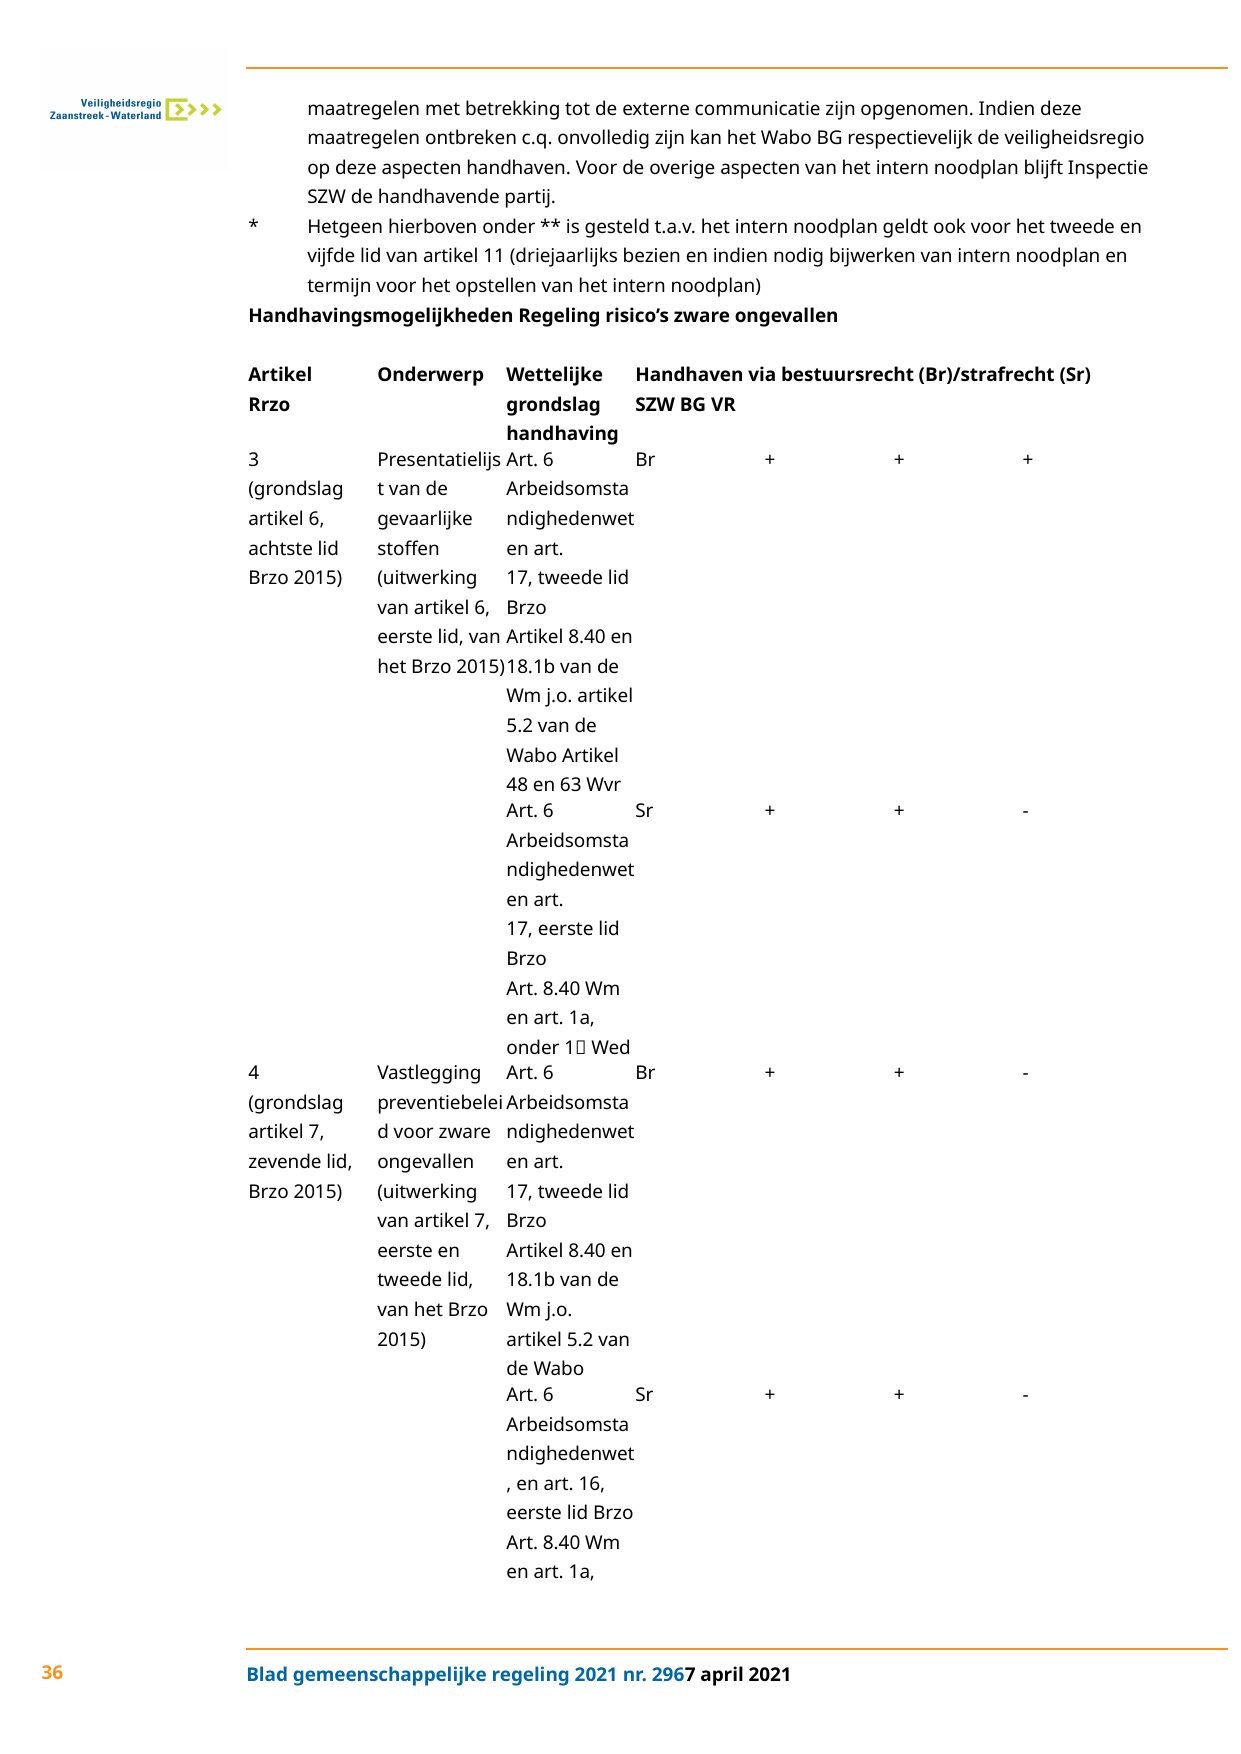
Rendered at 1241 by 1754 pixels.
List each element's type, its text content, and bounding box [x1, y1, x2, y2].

table_cell + [894, 797, 1022, 1059]
table_cell Vastlegging preventiebeleid voor zware ongevallen (uitwerking van artikel 7, eerste en tweede lid, van het Brzo 2015) [377, 1060, 506, 1584]
table_cell + [764, 446, 893, 797]
table_cell + [764, 1381, 893, 1584]
table_header Wettelijke grondslag handhaving [506, 361, 635, 446]
table_cell + [894, 1381, 1022, 1584]
table_header Artikel Rrzo [248, 361, 377, 446]
list maatregelen met betrekking tot de externe communicatie zijn opgenomen. Indien deze maatregelen ontbreken c.q. onvolledig zijn kan het Wabo BG respectievelijk de veiligheidsregio op deze aspecten handhaven. Voor de overige aspecten van het intern noodplan blijft Inspectie SZW de handhavende partij. [248, 95, 1152, 209]
table_header Onderwerp [377, 361, 506, 446]
table_cell + [894, 1060, 1022, 1381]
picture [41, 47, 231, 172]
table_cell Sr [635, 1381, 764, 1584]
table_cell - [1023, 1381, 1152, 1584]
table_cell Art. 6 Arbeidsomstandighedenwet en art. 17, eerste lid Brzo Art. 8.40 Wm en art. 1a, onder 1 Wed [506, 797, 635, 1059]
table_cell - [1023, 1060, 1152, 1381]
table_cell 3 (grondslag artikel 6, achtste lid Brzo 2015) [248, 446, 377, 1059]
table_cell + [764, 797, 893, 1059]
table_cell Art. 6 Arbeidsomstandighedenwet en art. 17, tweede lid Brzo Artikel 8.40 en 18.1b van de Wm j.o. artikel 5.2 van de Wabo [506, 1060, 635, 1381]
table_cell Br [635, 446, 764, 797]
table_cell Br [635, 1060, 764, 1381]
table_cell Sr [635, 797, 764, 1059]
table_cell + [764, 1060, 893, 1381]
text Handhavingsmogelijkheden Regeling risico’s zware ongevallen [248, 302, 1152, 328]
table_header Handhaven via bestuursrecht (Br)/strafrecht (Sr) SZW BG VR [635, 361, 1152, 446]
table_cell + [894, 446, 1022, 797]
table_cell Presentatielijst van de gevaarlijke stoffen (uitwerking van artikel 6, eerste lid, van het Brzo 2015) [377, 446, 506, 1059]
list Hetgeen hierboven onder ** is gesteld t.a.v. het intern noodplan geldt ook voor het tweede en vijfde lid van artikel 11 (driejaarlijks bezien en indien nodig bijwerken van intern noodplan en termijn voor het opstellen van het intern noodplan) [248, 213, 1152, 298]
table_cell Art. 6 Arbeidsomstandighedenwet en art. 17, tweede lid Brzo Artikel 8.40 en 18.1b van de Wm j.o. artikel 5.2 van de Wabo Artikel 48 en 63 Wvr [506, 446, 635, 797]
table_cell + [1023, 446, 1152, 797]
table_cell 4 (grondslag artikel 7, zevende lid, Brzo 2015) [248, 1060, 377, 1584]
table_cell - [1023, 797, 1152, 1059]
table_cell Art. 6 Arbeidsomstandighedenwet, en art. 16, eerste lid Brzo Art. 8.40 Wm en art. 1a, [506, 1381, 635, 1584]
